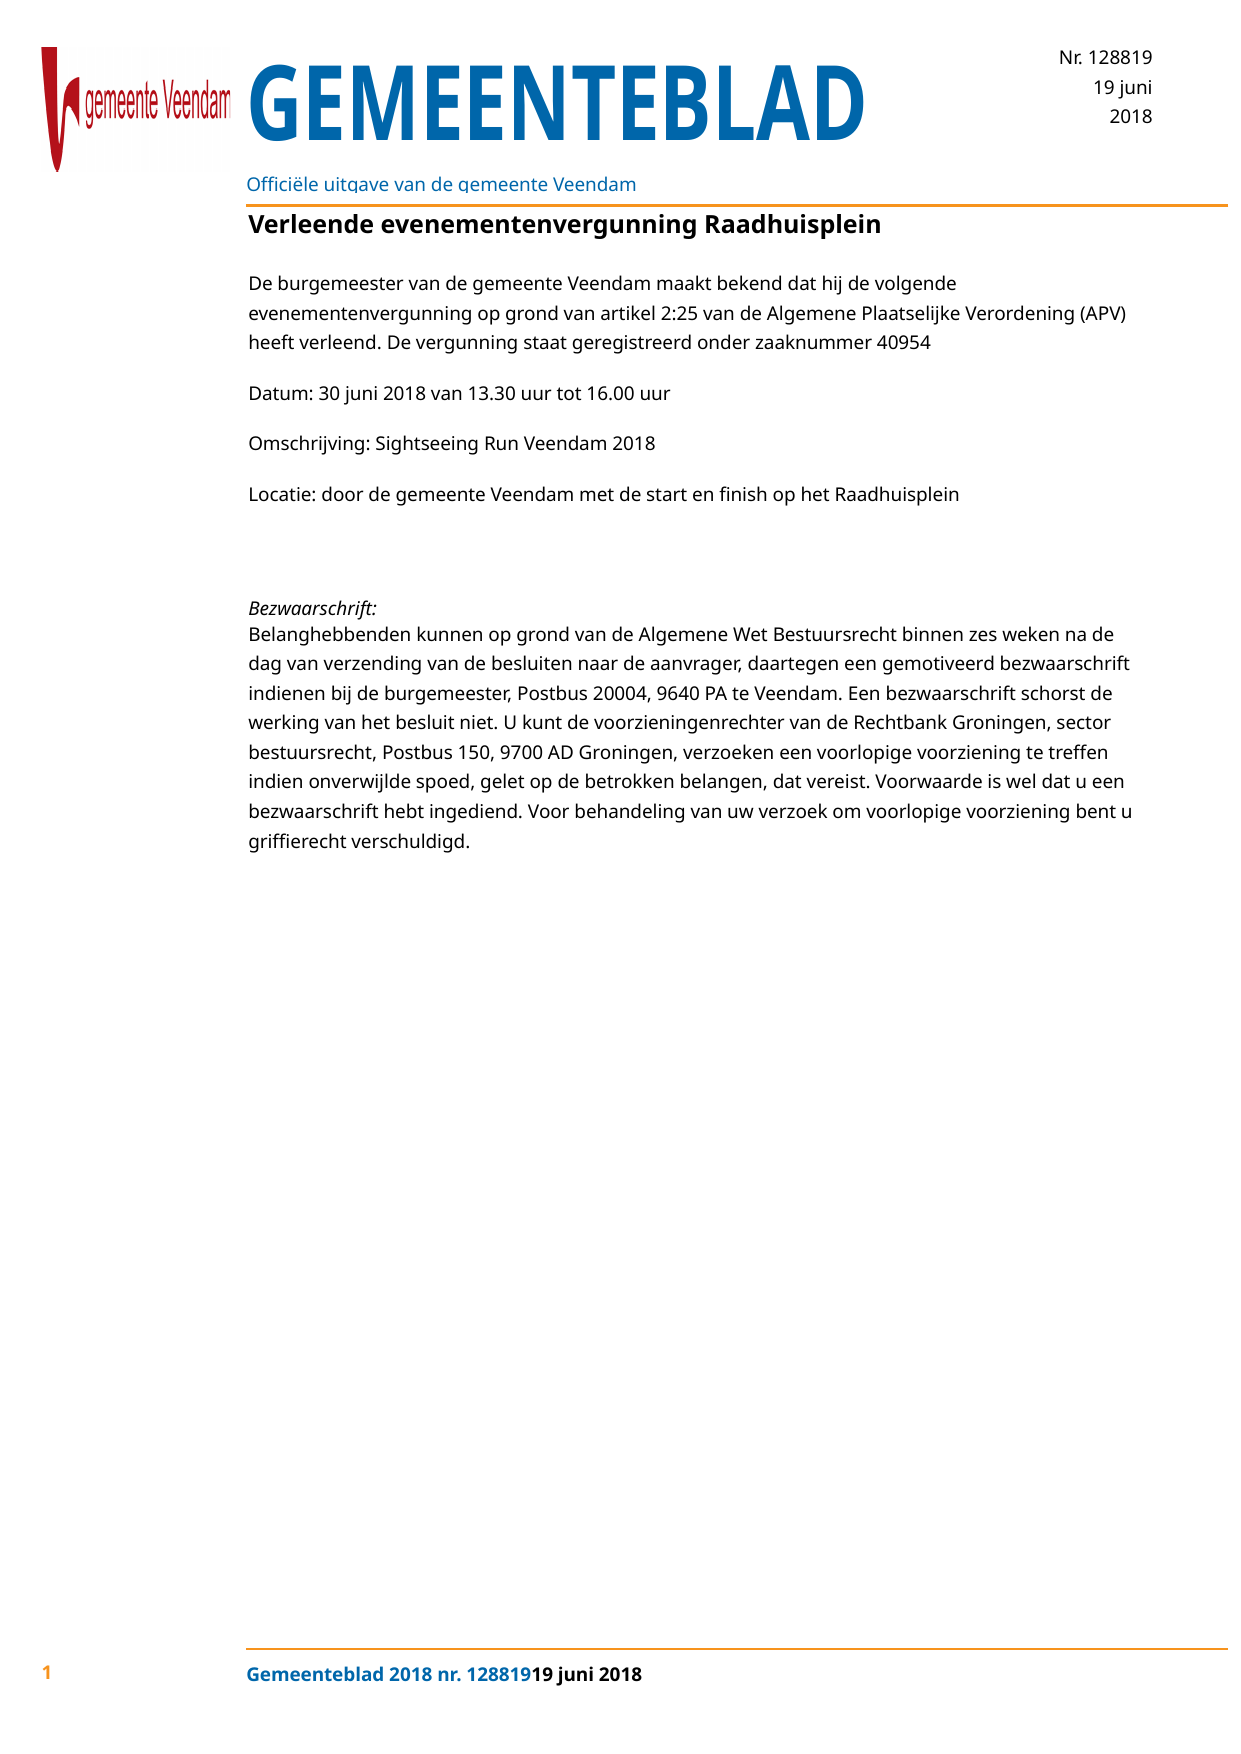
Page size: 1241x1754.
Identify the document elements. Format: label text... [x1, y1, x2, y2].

text De burgemeester van de gemeente Veendam maakt bekend dat hij de volgende evenementenvergunning op grond van artikel 2:25 van de Algemene Plaatselijke Verordening (APV) heeft verleend. De vergunning staat geregistreerd onder zaaknummer 40954 [248, 270, 1152, 355]
text Omschrijving: Sightseeing Run Veendam 2018 [248, 430, 1152, 456]
text Bezwaarschrift: [248, 595, 1152, 621]
text Locatie: door de gemeente Veendam met de start en finish op het Raadhuisplein [248, 481, 1152, 506]
text Belanghebbenden kunnen op grond van de Algemene Wet Bestuursrecht binnen zes weken na de dag van verzending van de besluiten naar de aanvrager, daartegen een gemotiveerd bezwaarschrift indienen bij de burgemeester, Postbus 20004, 9640 PA te Veendam. Een bezwaarschrift schorst de werking van het besluit niet. U kunt de voorzieningenrechter van de Rechtbank Groningen, sector bestuursrecht, Postbus 150, 9700 AD Groningen, verzoeken een voorlopige voorziening te treffen indien onverwijlde spoed, gelet op de betrokken belangen, dat vereist. Voorwaarde is wel dat u een bezwaarschrift hebt ingediend. Voor behandeling van uw verzoek om voorlopige voorziening bent u griffierecht verschuldigd. [248, 621, 1152, 854]
text Datum: 30 juni 2018 van 13.30 uur tot 16.00 uur [248, 380, 1152, 406]
text Verleende evenementenvergunning Raadhuisplein [248, 207, 1152, 241]
picture [41, 47, 231, 172]
